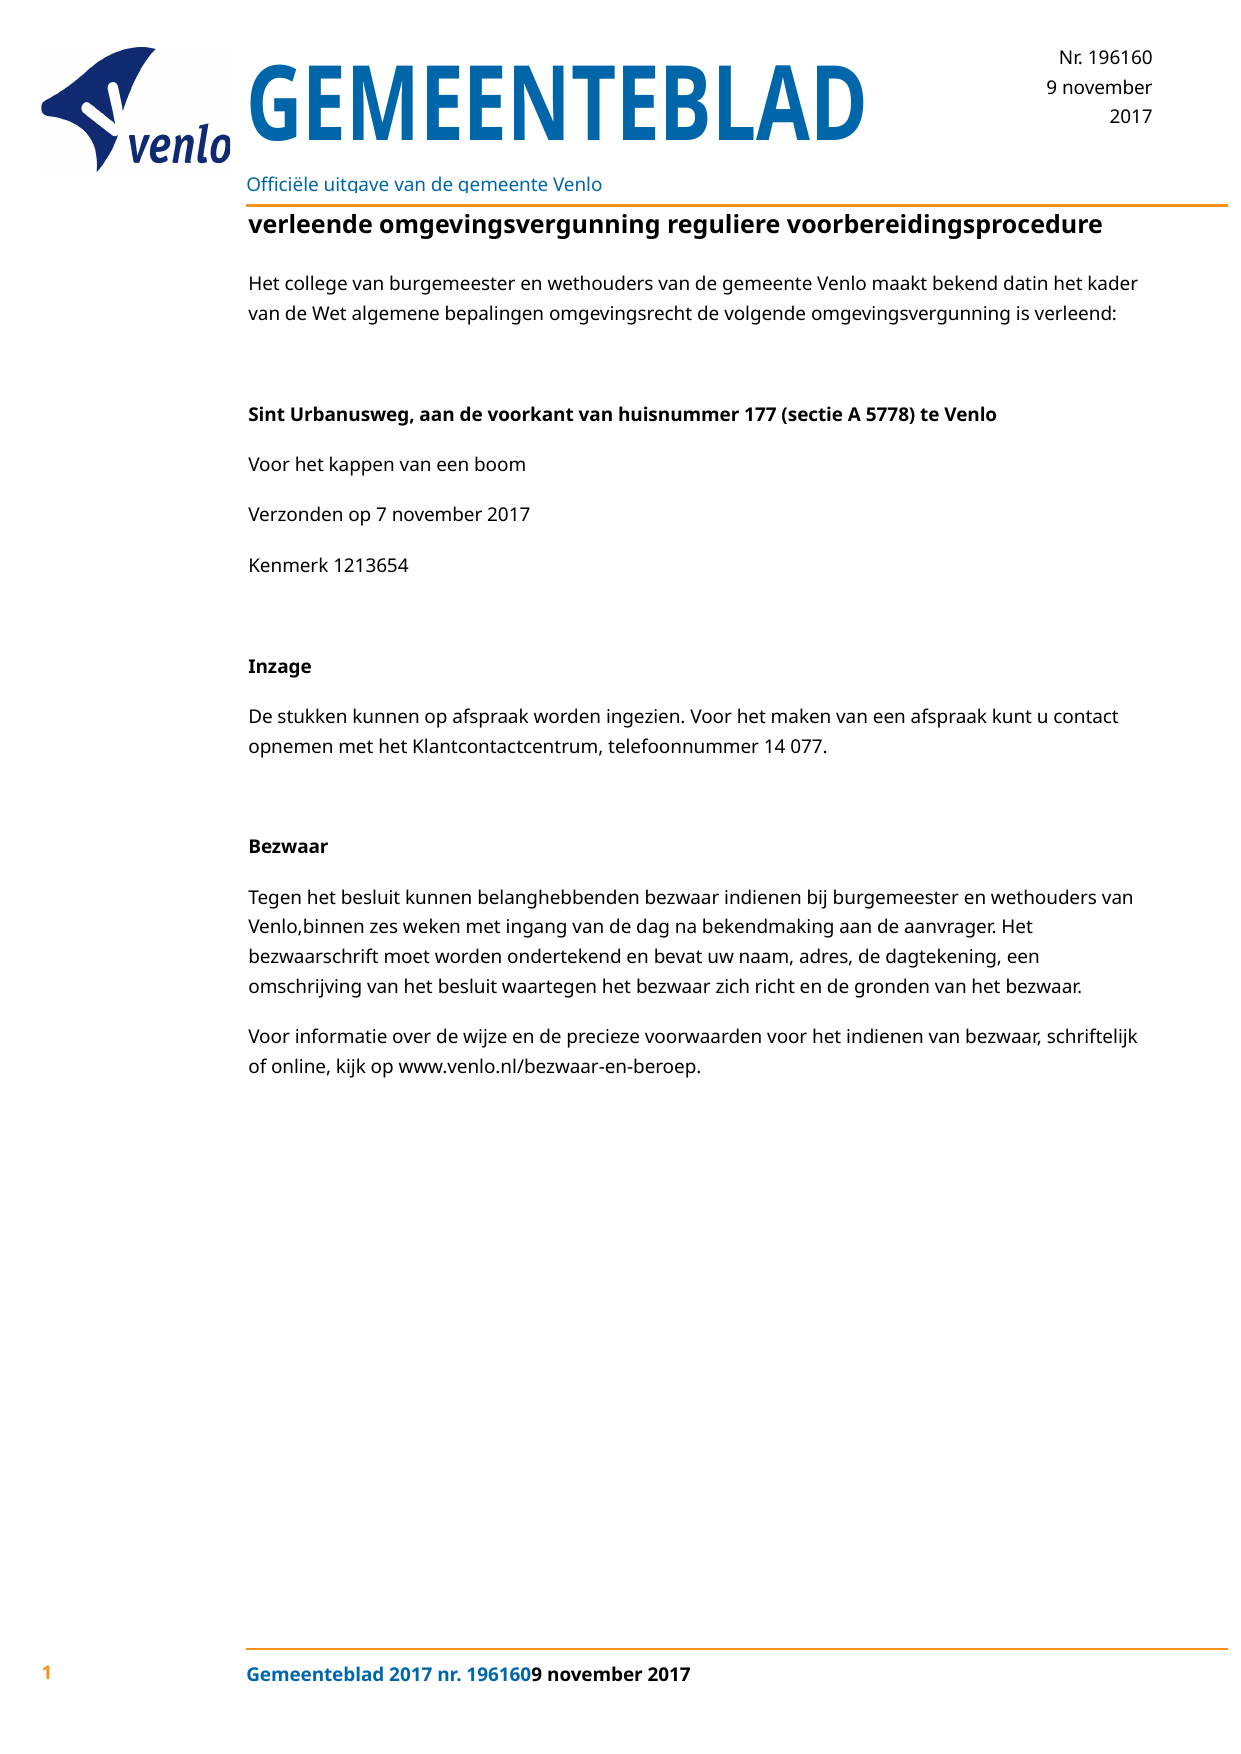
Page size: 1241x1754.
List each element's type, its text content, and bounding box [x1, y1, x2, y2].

text De stukken kunnen op afspraak worden ingezien. Voor het maken van een afspraak kunt u contact opnemen met het Klantcontactcentrum, telefoonnummer 14 077. [248, 703, 1152, 758]
text Verzonden op 7 november 2017 [248, 502, 1152, 527]
text Kenmerk 1213654 [248, 552, 1152, 578]
text Sint Urbanusweg, aan de voorkant van huisnummer 177 (sectie A 5778) te Venlo [248, 401, 1152, 426]
text Inzage [248, 653, 1152, 678]
text Voor informatie over de wijze en de precieze voorwaarden voor het indienen van bezwaar, schriftelijk of online, kijk op www.venlo.nl/bezwaar-en-beroep. [248, 1023, 1152, 1078]
text Het college van burgemeester en wethouders van de gemeente Venlo maakt bekend datin het kader van de Wet algemene bepalingen omgevingsrecht de volgende omgevingsvergunning is verleend: [248, 270, 1152, 326]
picture [41, 47, 231, 172]
text verleende omgevingsvergunning reguliere voorbereidingsprocedure [248, 207, 1152, 241]
text Voor het kappen van een boom [248, 451, 1152, 477]
text Tegen het besluit kunnen belanghebbenden bezwaar indienen bij burgemeester en wethouders van Venlo,binnen zes weken met ingang van de dag na bekendmaking aan de aanvrager. Het bezwaarschrift moet worden ondertekend en bevat uw naam, adres, de dagtekening, een omschrijving van het besluit waartegen het bezwaar zich richt en de gronden van het bezwaar. [248, 884, 1152, 998]
text Bezwaar [248, 834, 1152, 859]
